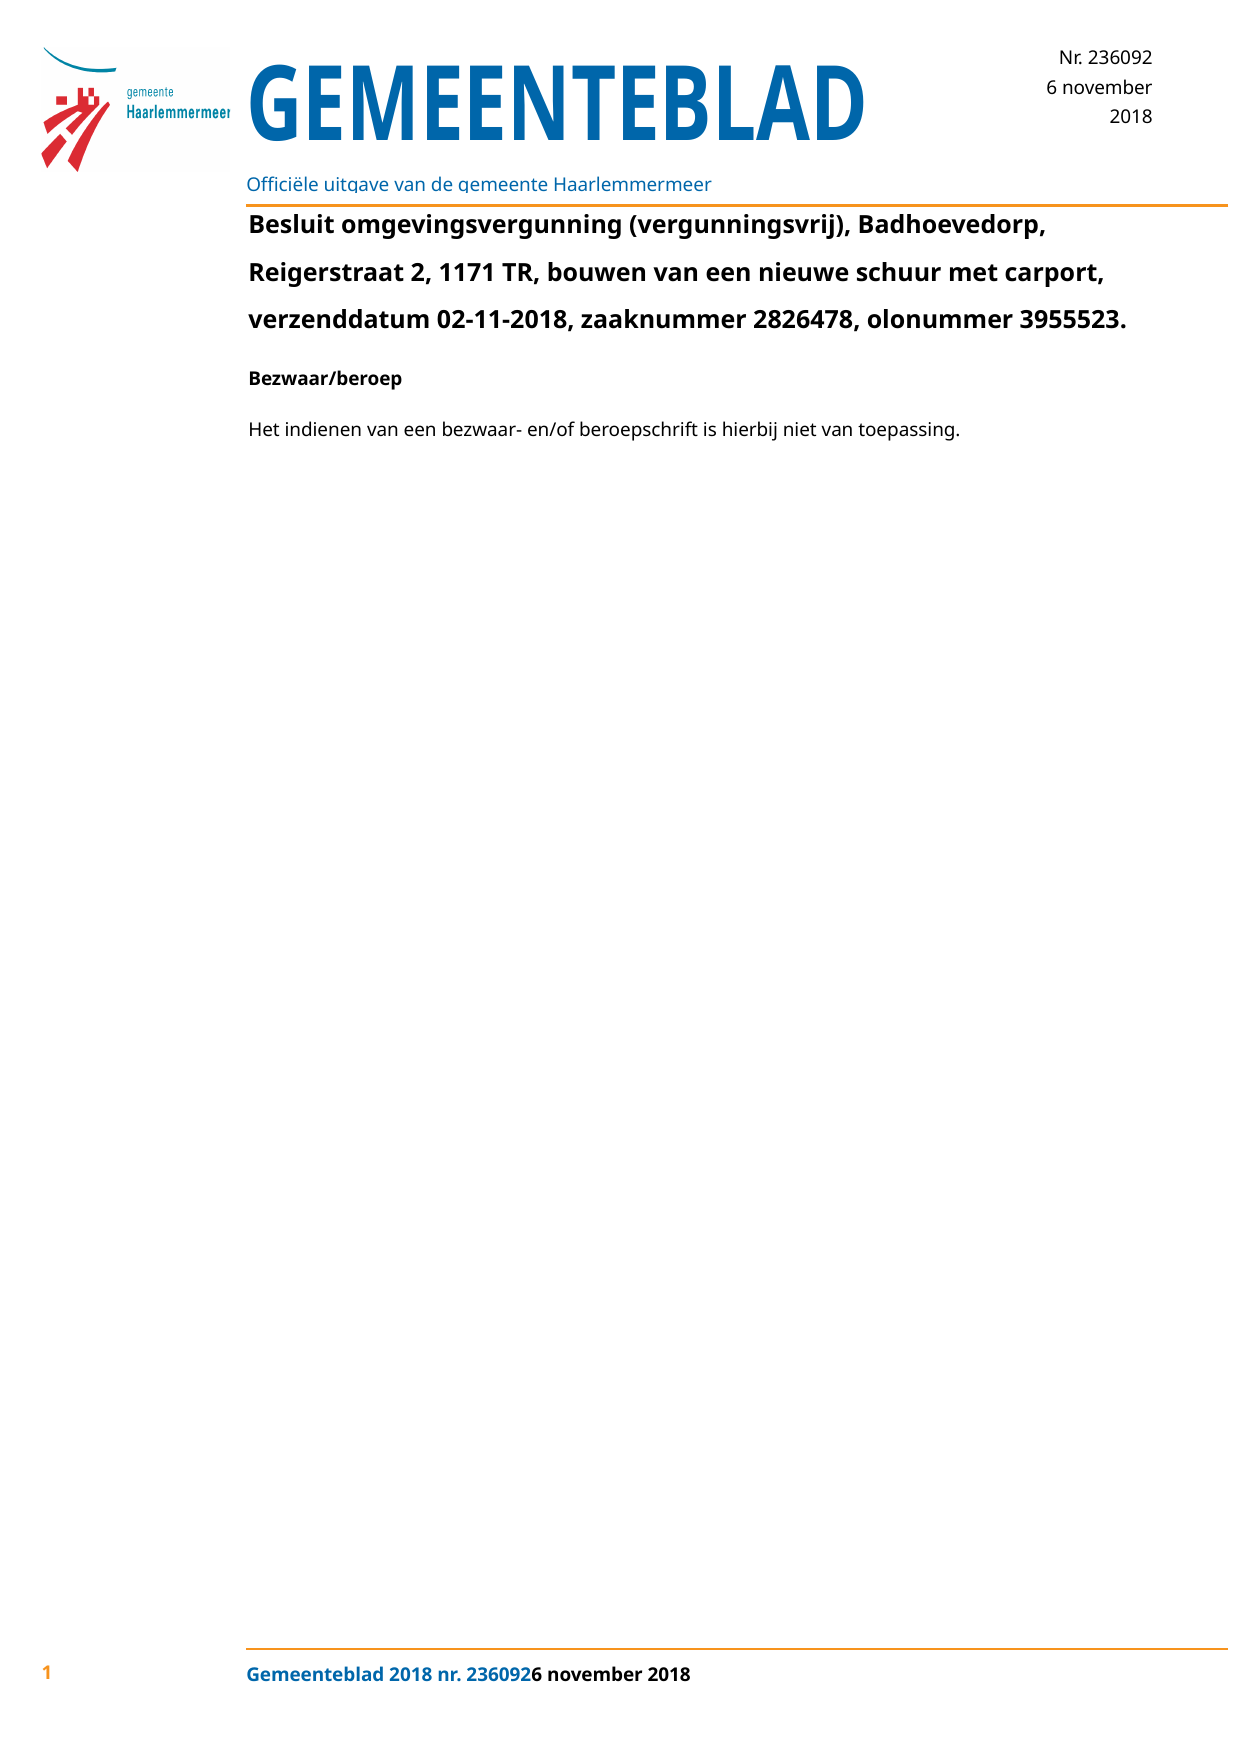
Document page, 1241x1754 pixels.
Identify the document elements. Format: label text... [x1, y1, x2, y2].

text Besluit omgevingsvergunning (vergunningsvrij), Badhoevedorp, Reigerstraat 2, 1171 TR, bouwen van een nieuwe schuur met carport, verzenddatum 02-11-2018, zaaknummer 2826478, olonummer 3955523. [248, 207, 1152, 336]
picture [41, 47, 231, 172]
text Bezwaar/beroep [248, 366, 1152, 391]
text Het indienen van een bezwaar- en/of beroepschrift is hierbij niet van toepassing. [248, 416, 1152, 442]
